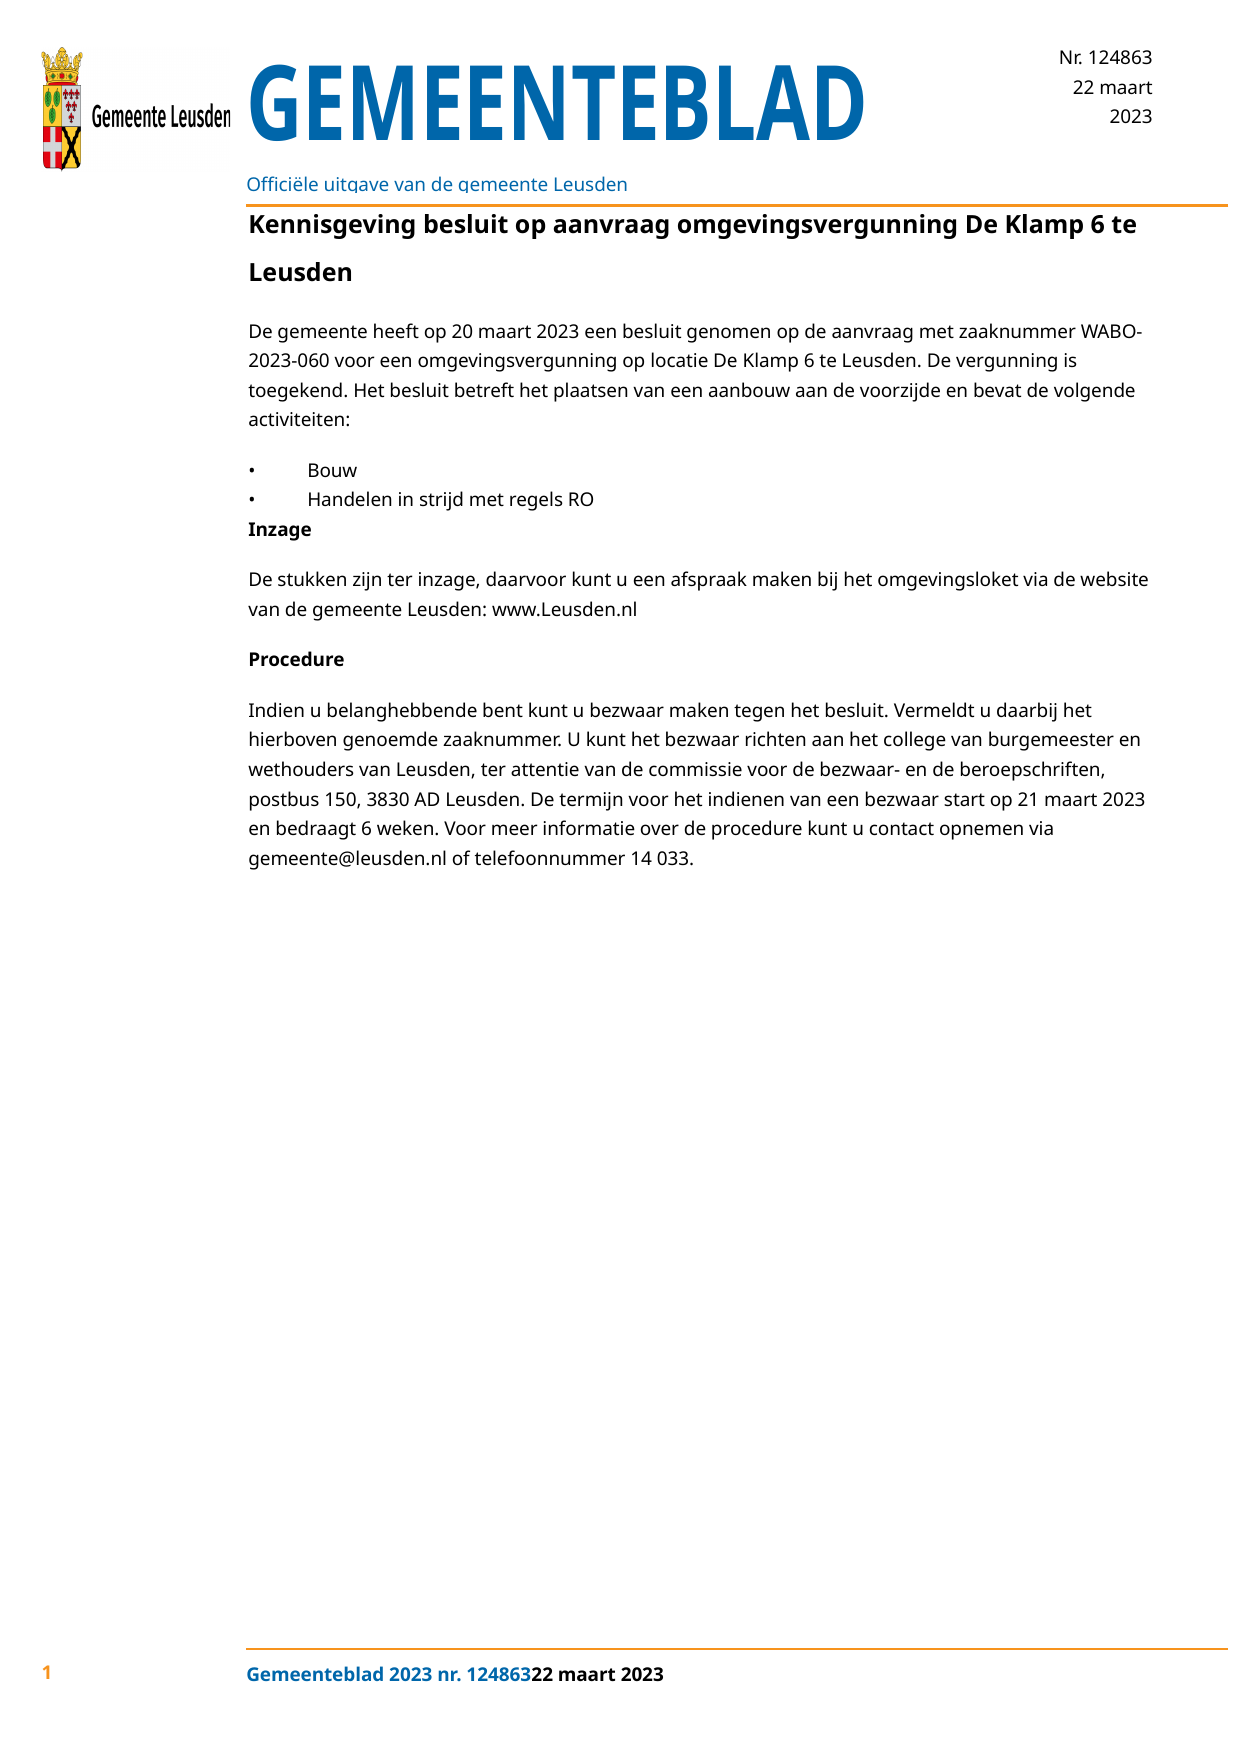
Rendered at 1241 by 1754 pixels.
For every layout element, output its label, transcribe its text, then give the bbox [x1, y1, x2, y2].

text Procedure [248, 647, 1152, 672]
picture [41, 47, 231, 172]
text Inzage [248, 516, 1152, 542]
list Bouw [248, 457, 1152, 483]
text Indien u belanghebbende bent kunt u bezwaar maken tegen het besluit. Vermeldt u daarbij het hierboven genoemde zaaknummer. U kunt het bezwaar richten aan het college van burgemeester en wethouders van Leusden, ter attentie van de commissie voor de bezwaar- en de beroepschriften, postbus 150, 3830 AD Leusden. De termijn voor het indienen van een bezwaar start op 21 maart 2023 en bedraagt 6 weken. Voor meer informatie over de procedure kunt u contact opnemen via gemeente@leusden.nl of telefoonnummer 14 033. [248, 697, 1152, 871]
text De gemeente heeft op 20 maart 2023 een besluit genomen op de aanvraag met zaaknummer WABO-2023-060 voor een omgevingsvergunning op locatie De Klamp 6 te Leusden. De vergunning is toegekend. Het besluit betreft het plaatsen van een aanbouw aan de voorzijde en bevat de volgende activiteiten: [248, 318, 1152, 432]
list Handelen in strijd met regels RO [248, 487, 1152, 512]
text Kennisgeving besluit op aanvraag omgevingsvergunning De Klamp 6 te Leusden [248, 207, 1152, 288]
text De stukken zijn ter inzage, daarvoor kunt u een afspraak maken bij het omgevingsloket via de website van de gemeente Leusden: www.Leusden.nl [248, 567, 1152, 622]
